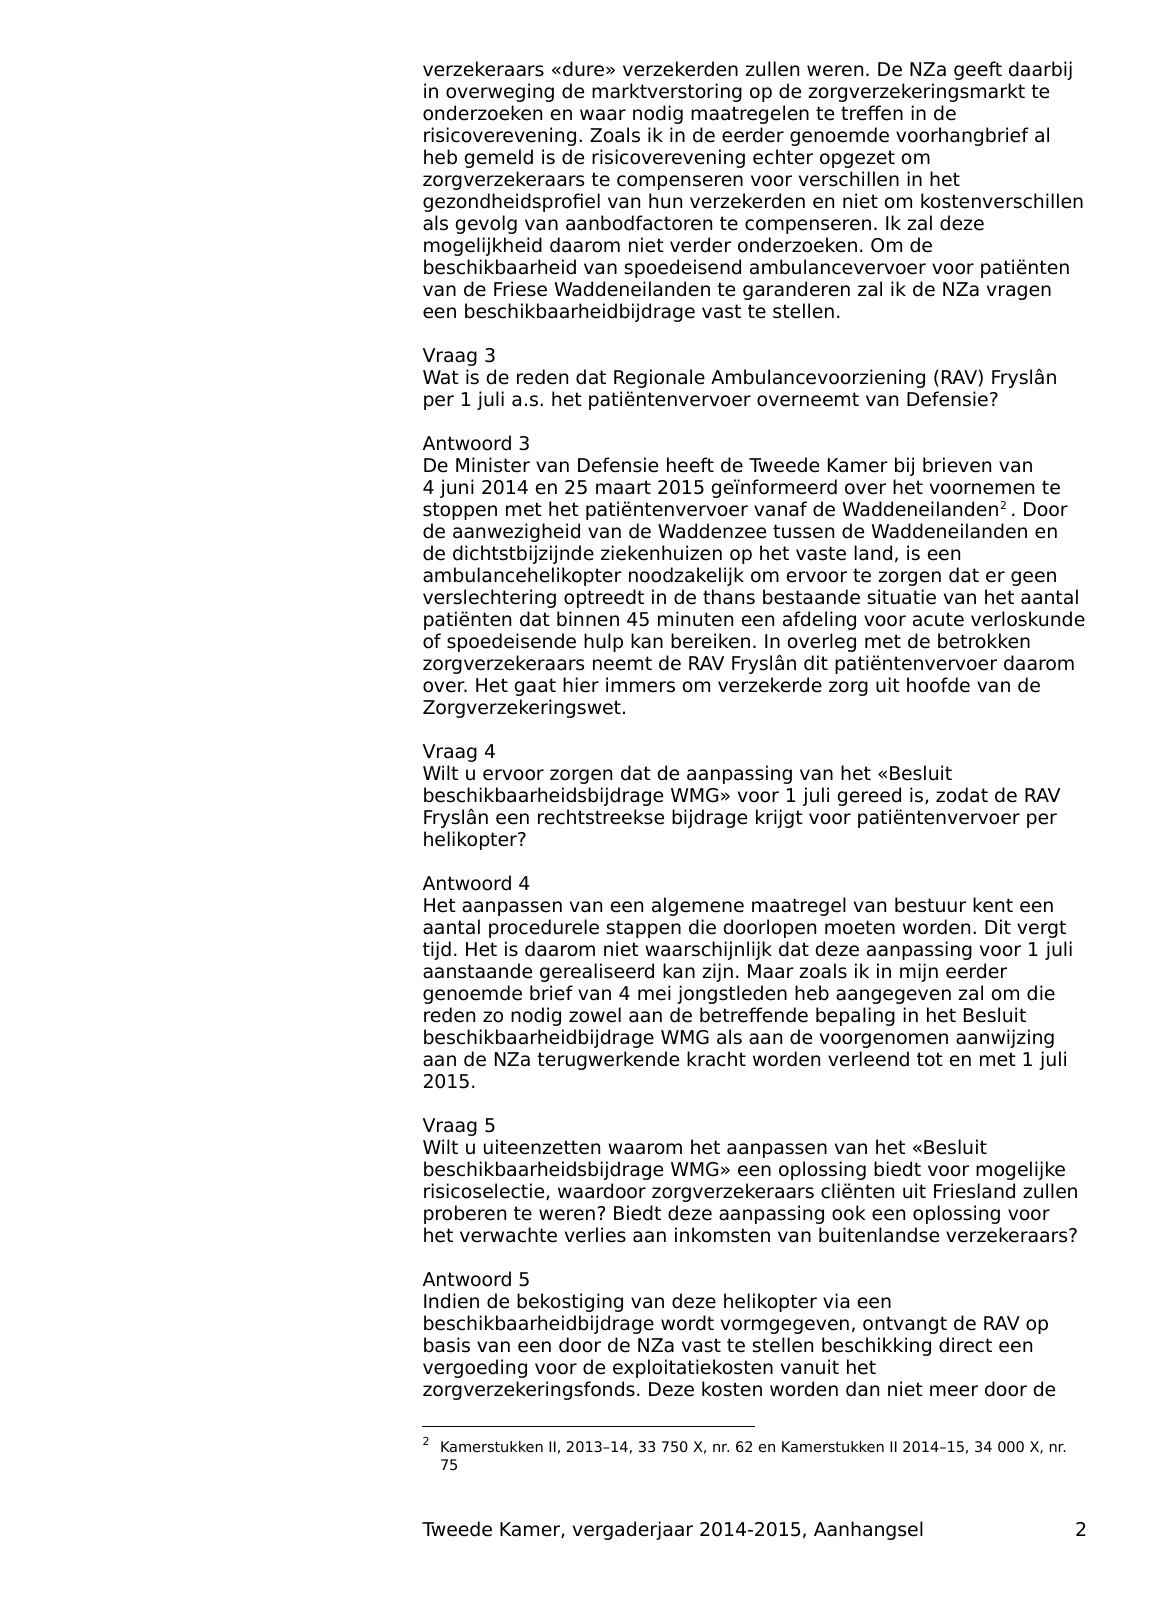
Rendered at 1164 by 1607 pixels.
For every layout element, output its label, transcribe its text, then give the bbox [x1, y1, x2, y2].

text Vraag 5 [422, 1115, 1087, 1137]
text Antwoord 3 [422, 433, 1087, 455]
text Wilt u uiteenzetten waarom het aanpassen van het «Besluit beschikbaarheidsbijdrage WMG» een oplossing biedt voor mogelijke risicoselectie, waardoor zorgverzekeraars cliënten uit Friesland zullen proberen te weren? Biedt deze aanpassing ook een oplossing voor het verwachte verlies aan inkomsten van buitenlandse verzekeraars? [422, 1137, 1087, 1247]
text Wilt u ervoor zorgen dat de aanpassing van het «Besluit beschikbaarheidsbijdrage WMG» voor 1 juli gereed is, zodat de RAV Fryslân een rechtstreekse bijdrage krijgt voor patiëntenvervoer per helikopter? [422, 763, 1087, 851]
text Vraag 3 [422, 345, 1087, 367]
text Vraag 4 [422, 741, 1087, 763]
text verzekeraars «dure» verzekerden zullen weren. De NZa geeft daarbij in overweging de marktverstoring op de zorgverzekeringsmarkt te onderzoeken en waar nodig maatregelen te treffen in de risicoverevening. Zoals ik in de eerder genoemde voorhangbrief al heb gemeld is de risicoverevening echter opgezet om zorgverzekeraars te compenseren voor verschillen in het gezondheidsprofiel van hun verzekerden en niet om kostenverschillen als gevolg van aanbodfactoren te compenseren. Ik zal deze mogelijkheid daarom niet verder onderzoeken. Om de beschikbaarheid van spoedeisend ambulancevervoer voor patiënten van de Friese Waddeneilanden te garanderen zal ik de NZa vragen een beschikbaarheidbijdrage vast te stellen. [422, 59, 1087, 323]
text Het aanpassen van een algemene maatregel van bestuur kent een aantal procedurele stappen die doorlopen moeten worden. Dit vergt tijd. Het is daarom niet waarschijnlijk dat deze aanpassing voor 1 juli aanstaande gerealiseerd kan zijn. Maar zoals ik in mijn eerder genoemde brief van 4 mei jongstleden heb aangegeven zal om die reden zo nodig zowel aan de betreffende bepaling in het Besluit beschikbaarheidbijdrage WMG als aan de voorgenomen aanwijzing aan de NZa terugwerkende kracht worden verleend tot en met 1 juli 2015. [422, 895, 1087, 1093]
text Kamerstukken II, 2013–14, 33 750 X, nr. 62 en Kamerstukken II 2014–15, 34 000 X, nr. 75 [422, 1435, 1087, 1474]
text Wat is de reden dat Regionale Ambulancevoorziening (RAV) Fryslân per 1 juli a.s. het patiëntenvervoer overneemt van Defensie? [422, 367, 1087, 411]
text Indien de bekostiging van deze helikopter via een beschikbaarheidbijdrage wordt vormgegeven, ontvangt de RAV op basis van een door de NZa vast te stellen beschikking direct een vergoeding voor de exploitatiekosten vanuit het zorgverzekeringsfonds. Deze kosten worden dan niet meer door de [422, 1291, 1087, 1401]
text De Minister van Defensie heeft de Tweede Kamer bij brieven van 4 juni 2014 en 25 maart 2015 geïnformeerd over het voornemen te stoppen met het patiëntenvervoer vanaf de Waddeneilanden. Door de aanwezigheid van de Waddenzee tussen de Waddeneilanden en de dichtstbijzijnde ziekenhuizen op het vaste land, is een ambulancehelikopter noodzakelijk om ervoor te zorgen dat er geen verslechtering optreedt in de thans bestaande situatie van het aantal patiënten dat binnen 45 minuten een afdeling voor acute verloskunde of spoedeisende hulp kan bereiken. In overleg met de betrokken zorgverzekeraars neemt de RAV Fryslân dit patiëntenvervoer daarom over. Het gaat hier immers om verzekerde zorg uit hoofde van de Zorgverzekeringswet. [422, 455, 1087, 719]
text Antwoord 5 [422, 1269, 1087, 1291]
text Antwoord 4 [422, 873, 1087, 895]
